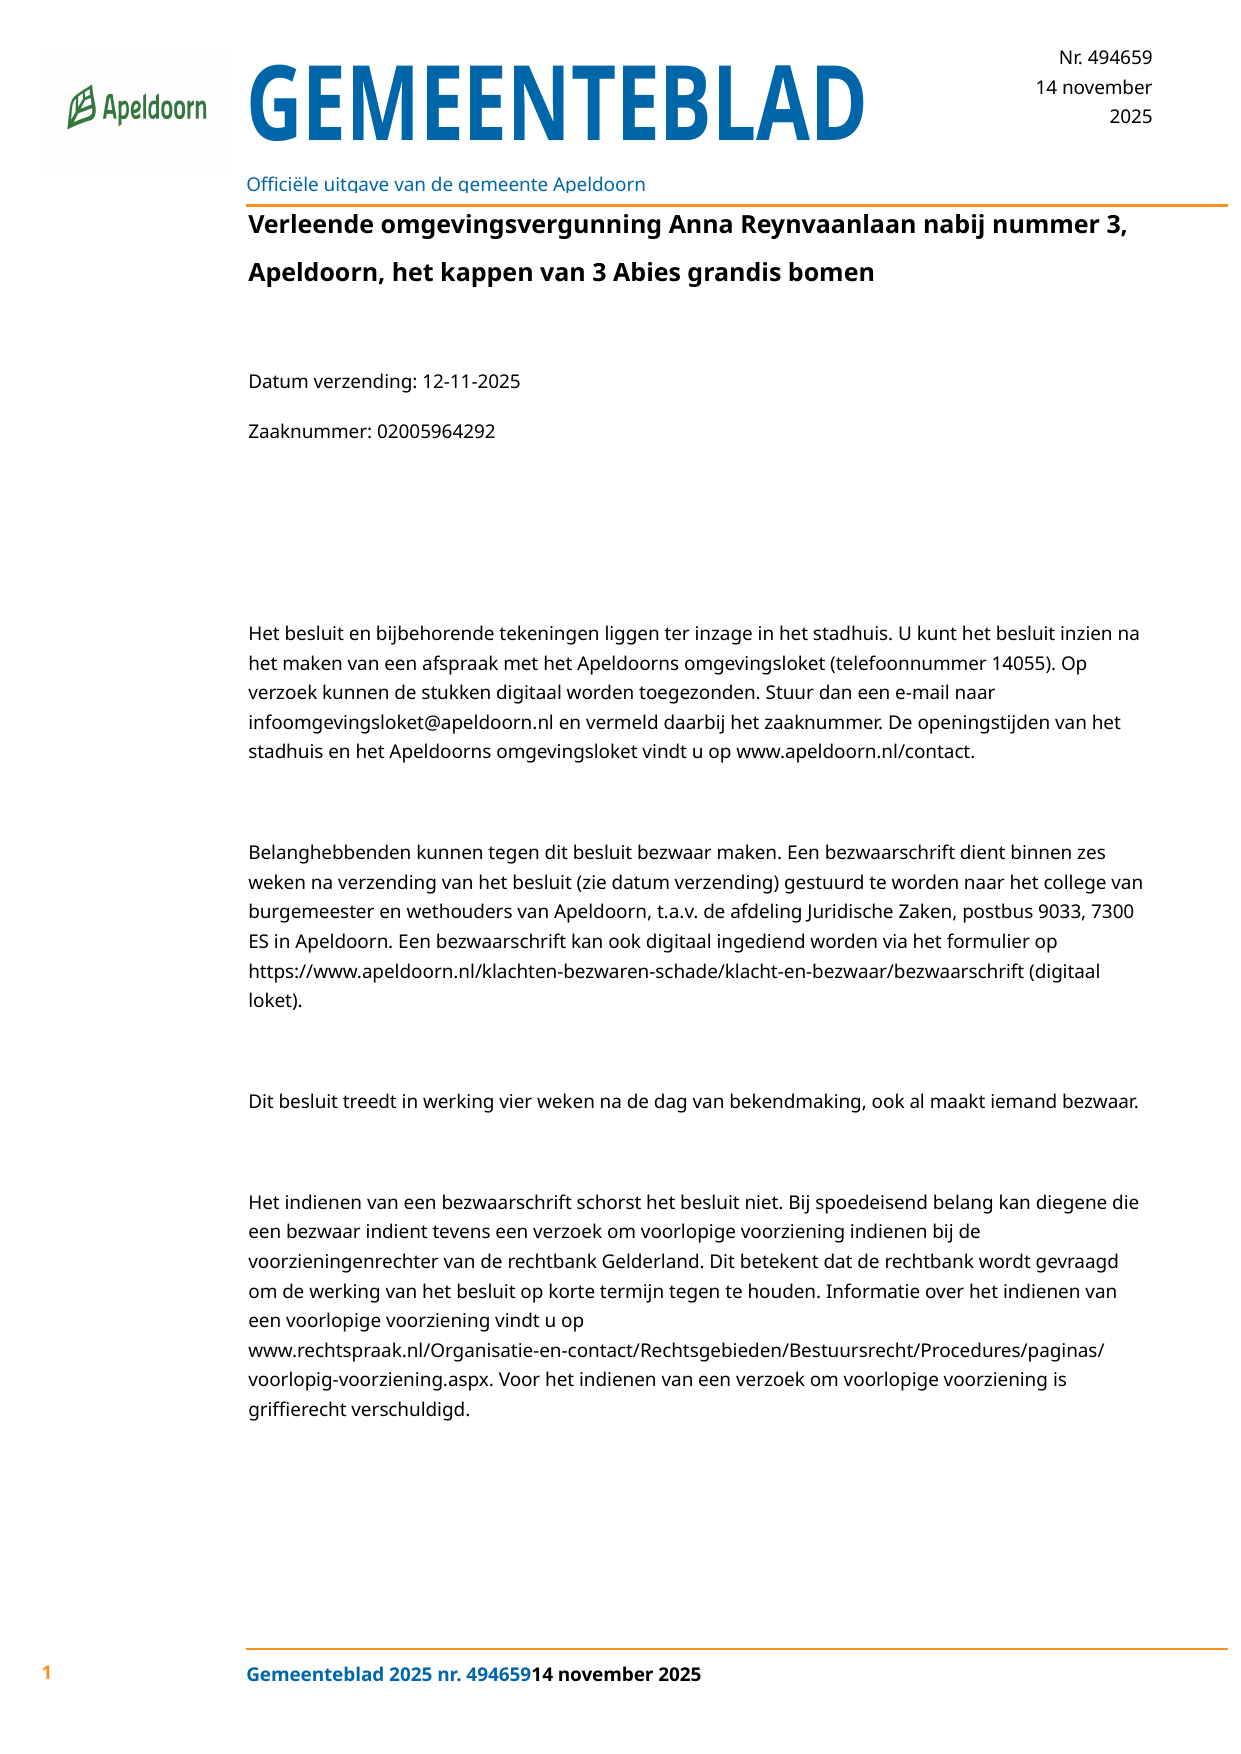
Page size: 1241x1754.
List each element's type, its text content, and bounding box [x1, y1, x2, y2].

text Zaaknummer: 02005964292 [248, 419, 1152, 444]
text Belanghebbenden kunnen tegen dit besluit bezwaar maken. Een bezwaarschrift dient binnen zes weken na verzending van het besluit (zie datum verzending) gestuurd te worden naar het college van burgemeester en wethouders van Apeldoorn, t.a.v. de afdeling Juridische Zaken, postbus 9033, 7300 ES in Apeldoorn. Een bezwaarschrift kan ook digitaal ingediend worden via het formulier op https://www.apeldoorn.nl/klachten-bezwaren-schade/klacht-en-bezwaar/bezwaarschrift (digitaal loket). [248, 839, 1152, 1013]
text Datum verzending: 12-11-2025 [248, 368, 1152, 394]
picture [41, 47, 231, 172]
text Verleende omgevingsvergunning Anna Reynvaanlaan nabij nummer 3, Apeldoorn, het kappen van 3 Abies grandis bomen [248, 207, 1152, 288]
text Het indienen van een bezwaarschrift schorst het besluit niet. Bij spoedeisend belang kan diegene die een bezwaar indient tevens een verzoek om voorlopige voorziening indienen bij de voorzieningenrechter van de rechtbank Gelderland. Dit betekent dat de rechtbank wordt gevraagd om de werking van het besluit op korte termijn tegen te houden. Informatie over het indienen van een voorlopige voorziening vindt u op www.rechtspraak.nl/Organisatie-en-contact/Rechtsgebieden/Bestuursrecht/Procedures/paginas/voorlopig-voorziening.aspx. Voor het indienen van een verzoek om voorlopige voorziening is griffierecht verschuldigd. [248, 1189, 1152, 1422]
text Het besluit en bijbehorende tekeningen liggen ter inzage in het stadhuis. U kunt het besluit inzien na het maken van een afspraak met het Apeldoorns omgevingsloket (telefoonnummer 14055). Op verzoek kunnen de stukken digitaal worden toegezonden. Stuur dan een e-mail naar infoomgevingsloket@apeldoorn.nl en vermeld daarbij het zaaknummer. De openingstijden van het stadhuis en het Apeldoorns omgevingsloket vindt u op www.apeldoorn.nl/contact. [248, 620, 1152, 764]
text Dit besluit treedt in werking vier weken na de dag van bekendmaking, ook al maakt iemand bezwaar. [248, 1088, 1152, 1114]
